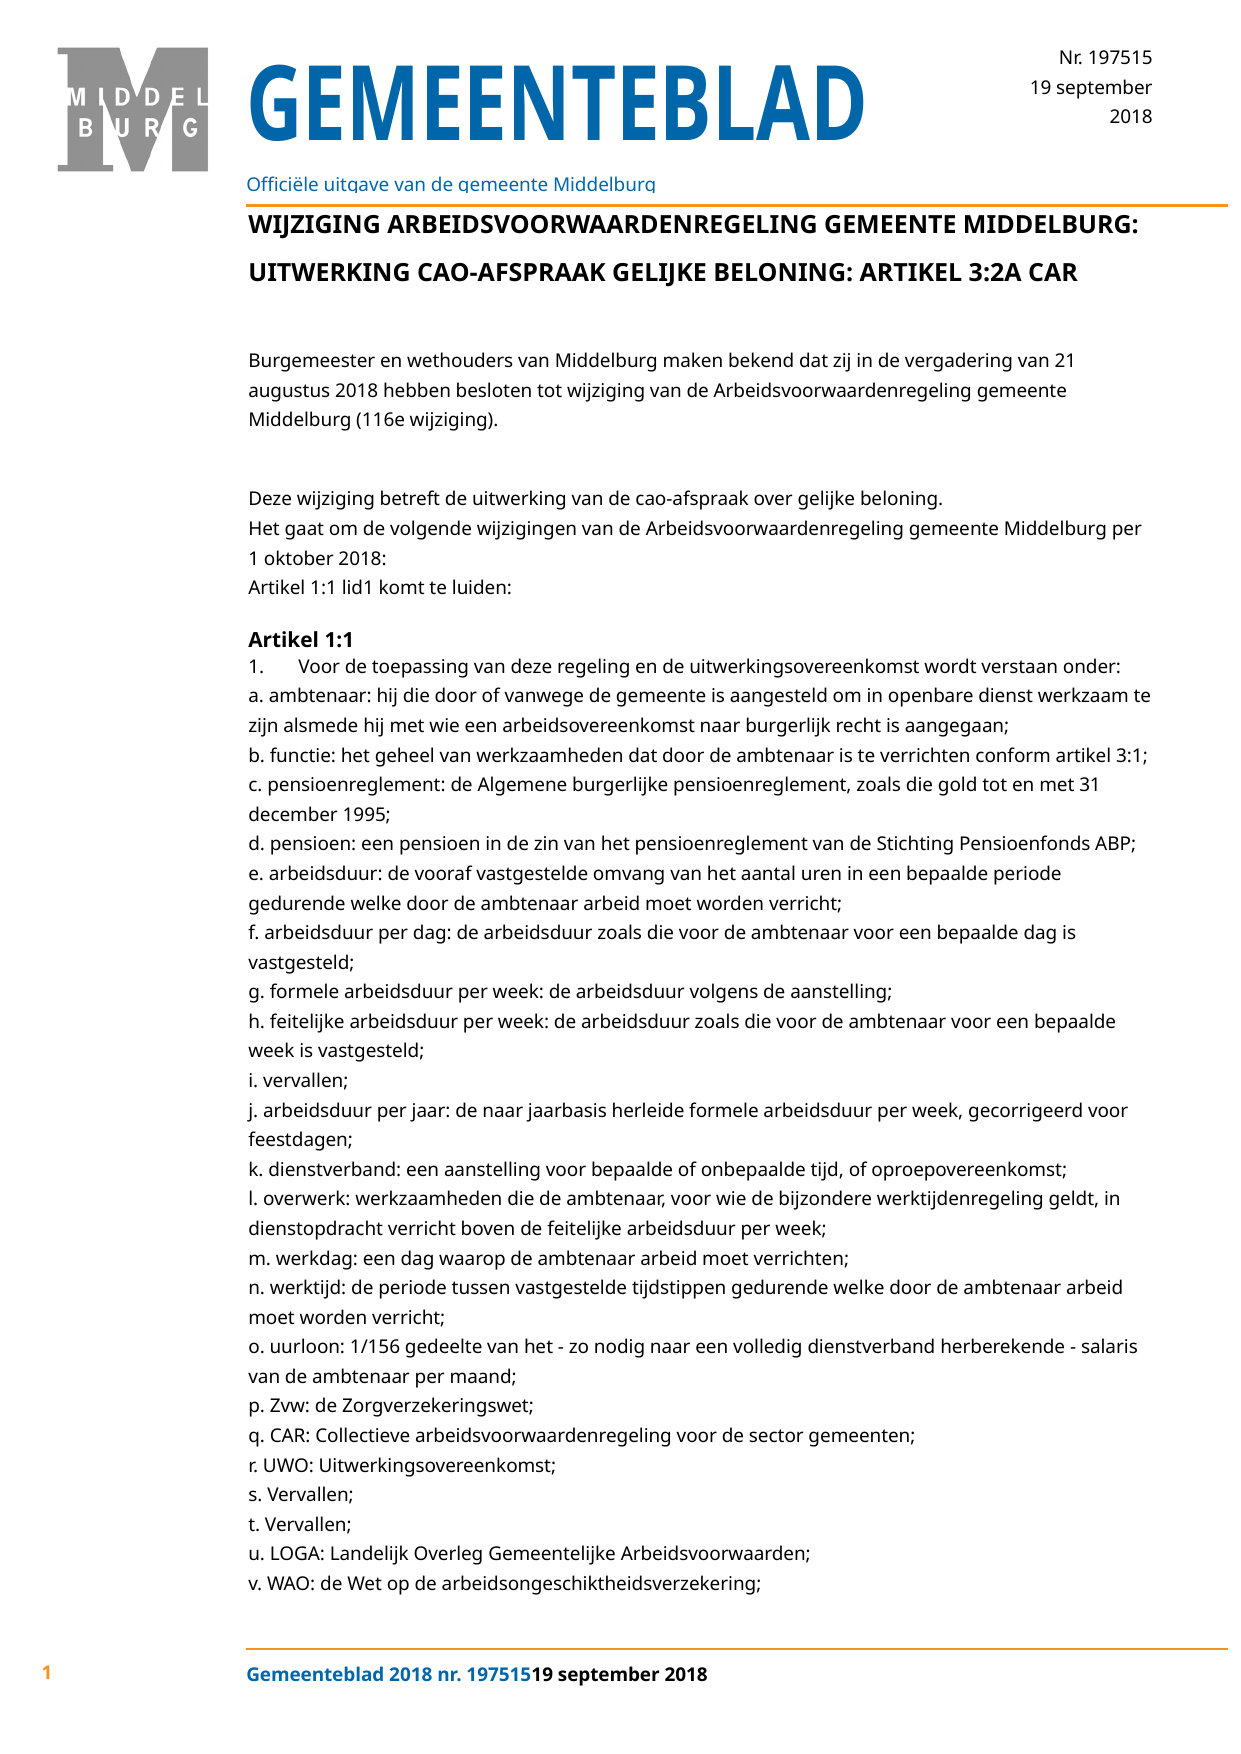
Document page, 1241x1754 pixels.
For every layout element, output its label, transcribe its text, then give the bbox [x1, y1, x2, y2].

text Artikel 1:1 [248, 625, 1152, 653]
text n. werktijd: de periode tussen vastgestelde tijdstippen gedurende welke door de ambtenaar arbeid moet worden verricht; [248, 1274, 1152, 1330]
text b. functie: het geheel van werkzaamheden dat door de ambtenaar is te verrichten conform artikel 3:1; [248, 742, 1152, 768]
text i. vervallen; [248, 1067, 1152, 1093]
text Deze wijziging betreft de uitwerking van de cao-afspraak over gelijke beloning. [248, 486, 1152, 511]
picture [41, 47, 231, 172]
text f. arbeidsduur per dag: de arbeidsduur zoals die voor de ambtenaar voor een bepaalde dag is vastgesteld; [248, 919, 1152, 975]
text s. Vervallen; [248, 1481, 1152, 1507]
text q. CAR: Collectieve arbeidsvoorwaardenregeling voor de sector gemeenten; [248, 1422, 1152, 1448]
text g. formele arbeidsduur per week: de arbeidsduur volgens de aanstelling; [248, 978, 1152, 1004]
text WIJZIGING ARBEIDSVOORWAARDENREGELING GEMEENTE MIDDELBURG: UITWERKING CAO-AFSPRAAK GELIJKE BELONING: ARTIKEL 3:2A CAR [248, 207, 1152, 288]
text u. LOGA: Landelijk Overleg Gemeentelijke Arbeidsvoorwaarden; [248, 1541, 1152, 1566]
text a. ambtenaar: hij die door of vanwege de gemeente is aangesteld om in openbare dienst werkzaam te zijn alsmede hij met wie een arbeidsovereenkomst naar burgerlijk recht is aangegaan; [248, 683, 1152, 738]
text l. overwerk: werkzaamheden die de ambtenaar, voor wie de bijzondere werktijdenregeling geldt, in dienstopdracht verricht boven de feitelijke arbeidsduur per week; [248, 1186, 1152, 1241]
text Het gaat om de volgende wijzigingen van de Arbeidsvoorwaardenregeling gemeente Middelburg per 1 oktober 2018: [248, 515, 1152, 570]
text v. WAO: de Wet op de arbeidsongeschiktheidsverzekering; [248, 1570, 1152, 1596]
text k. dienstverband: een aanstelling voor bepaalde of onbepaalde tijd, of oproepovereenkomst; [248, 1156, 1152, 1182]
text c. pensioenreglement: de Algemene burgerlijke pensioenreglement, zoals die gold tot en met 31 december 1995; [248, 771, 1152, 827]
text Artikel 1:1 lid1 komt te luiden: [248, 574, 1152, 600]
text 1. Voor de toepassing van deze regeling en de uitwerkingsovereenkomst wordt verstaan onder: [248, 653, 1152, 679]
text h. feitelijke arbeidsduur per week: de arbeidsduur zoals die voor de ambtenaar voor een bepaalde week is vastgesteld; [248, 1008, 1152, 1063]
text p. Zvw: de Zorgverzekeringswet; [248, 1393, 1152, 1418]
text m. werkdag: een dag waarop de ambtenaar arbeid moet verrichten; [248, 1245, 1152, 1271]
text j. arbeidsduur per jaar: de naar jaarbasis herleide formele arbeidsduur per week, gecorrigeerd voor feestdagen; [248, 1097, 1152, 1152]
text e. arbeidsduur: de vooraf vastgestelde omvang van het aantal uren in een bepaalde periode gedurende welke door de ambtenaar arbeid moet worden verricht; [248, 860, 1152, 916]
text r. UWO: Uitwerkingsovereenkomst; [248, 1452, 1152, 1478]
text t. Vervallen; [248, 1511, 1152, 1537]
text d. pensioen: een pensioen in de zin van het pensioenreglement van de Stichting Pensioenfonds ABP; [248, 831, 1152, 856]
text Burgemeester en wethouders van Middelburg maken bekend dat zij in de vergadering van 21 augustus 2018 hebben besloten tot wijziging van de Arbeidsvoorwaardenregeling gemeente Middelburg (116e wijziging). [248, 347, 1152, 432]
text o. uurloon: 1/156 gedeelte van het - zo nodig naar een volledig dienstverband herberekende - salaris van de ambtenaar per maand; [248, 1333, 1152, 1389]
